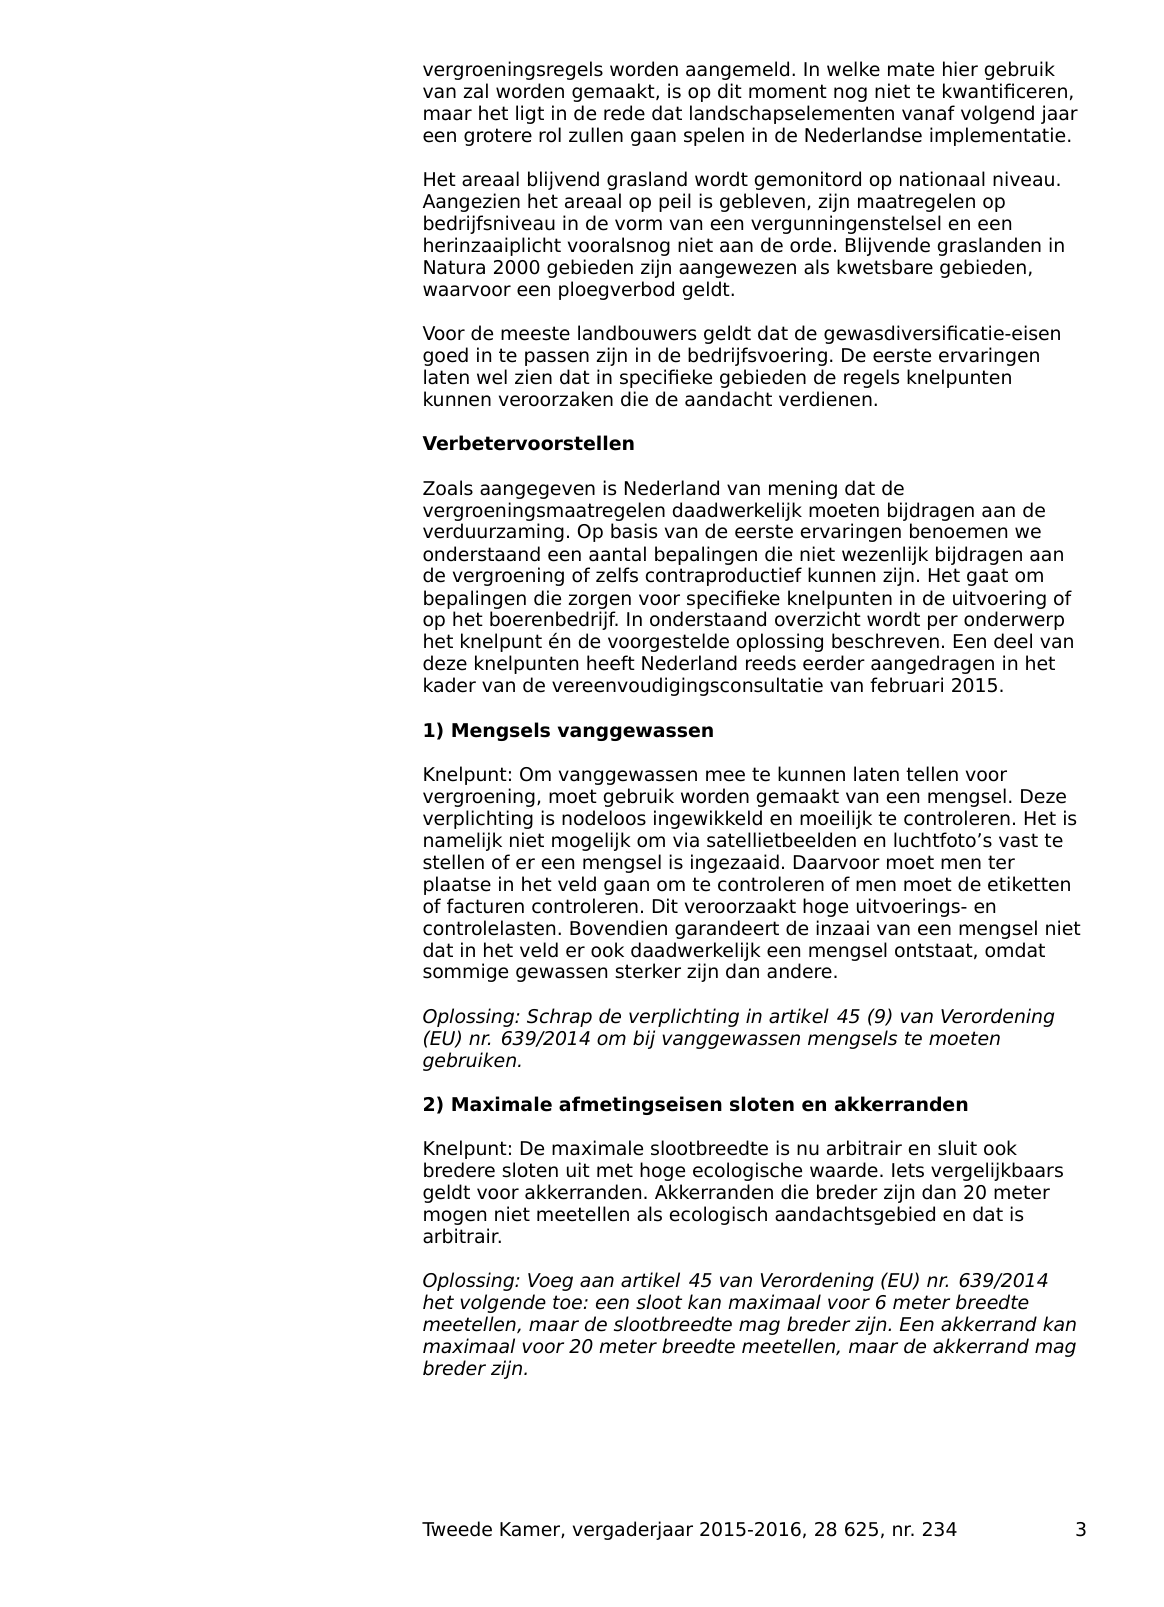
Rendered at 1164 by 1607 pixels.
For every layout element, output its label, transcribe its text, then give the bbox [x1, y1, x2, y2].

text Knelpunt: De maximale slootbreedte is nu arbitrair en sluit ook bredere sloten uit met hoge ecologische waarde. Iets vergelijkbaars geldt voor akkerranden. Akkerranden die breder zijn dan 20 meter mogen niet meetellen als ecologisch aandachtsgebied en dat is arbitrair. [422, 1138, 1087, 1248]
text Oplossing: Schrap de verplichting in artikel 45 (9) van Verordening (EU) nr. 639/2014 om bij vanggewassen mengsels te moeten gebruiken. [422, 1006, 1087, 1072]
text Knelpunt: Om vanggewassen mee te kunnen laten tellen voor vergroening, moet gebruik worden gemaakt van een mengsel. Deze verplichting is nodeloos ingewikkeld en moeilijk te controleren. Het is namelijk niet mogelijk om via satellietbeelden en luchtfoto’s vast te stellen of er een mengsel is ingezaaid. Daarvoor moet men ter plaatse in het veld gaan om te controleren of men moet de etiketten of facturen controleren. Dit veroorzaakt hoge uitvoerings- en controlelasten. Bovendien garandeert de inzaai van een mengsel niet dat in het veld er ook daadwerkelijk een mengsel ontstaat, omdat sommige gewassen sterker zijn dan andere. [422, 764, 1087, 983]
text Het areaal blijvend grasland wordt gemonitord op nationaal niveau. Aangezien het areaal op peil is gebleven, zijn maatregelen op bedrijfsniveau in de vorm van een vergunningenstelsel en een herinzaaiplicht vooralsnog niet aan de orde. Blijvende graslanden in Natura 2000 gebieden zijn aangewezen als kwetsbare gebieden, waarvoor een ploegverbod geldt. [422, 169, 1087, 301]
subtitle Verbetervoorstellen [422, 433, 1087, 455]
text Zoals aangegeven is Nederland van mening dat de vergroeningsmaatregelen daadwerkelijk moeten bijdragen aan de verduurzaming. Op basis van de eerste ervaringen benoemen we onderstaand een aantal bepalingen die niet wezenlijk bijdragen aan de vergroening of zelfs contraproductief kunnen zijn. Het gaat om bepalingen die zorgen voor specifieke knelpunten in de uitvoering of op het boerenbedrijf. In onderstaand overzicht wordt per onderwerp het knelpunt én de voorgestelde oplossing beschreven. Een deel van deze knelpunten heeft Nederland reeds eerder aangedragen in het kader van de vereenvoudigingsconsultatie van februari 2015. [422, 477, 1087, 697]
text vergroeningsregels worden aangemeld. In welke mate hier gebruik van zal worden gemaakt, is op dit moment nog niet te kwantificeren, maar het ligt in de rede dat landschapselementen vanaf volgend jaar een grotere rol zullen gaan spelen in de Nederlandse implementatie. [422, 59, 1087, 147]
text Oplossing: Voeg aan artikel 45 van Verordening (EU) nr. 639/2014 het volgende toe: een sloot kan maximaal voor 6 meter breedte meetellen, maar de slootbreedte mag breder zijn. Een akkerrand kan maximaal voor 20 meter breedte meetellen, maar de akkerrand mag breder zijn. [422, 1270, 1087, 1380]
text Voor de meeste landbouwers geldt dat de gewasdiversificatie-eisen goed in te passen zijn in de bedrijfsvoering. De eerste ervaringen laten wel zien dat in specifieke gebieden de regels knelpunten kunnen veroorzaken die de aandacht verdienen. [422, 323, 1087, 411]
subtitle 1) Mengsels vanggewassen [422, 719, 1087, 741]
subtitle 2) Maximale afmetingseisen sloten en akkerranden [422, 1094, 1087, 1116]
